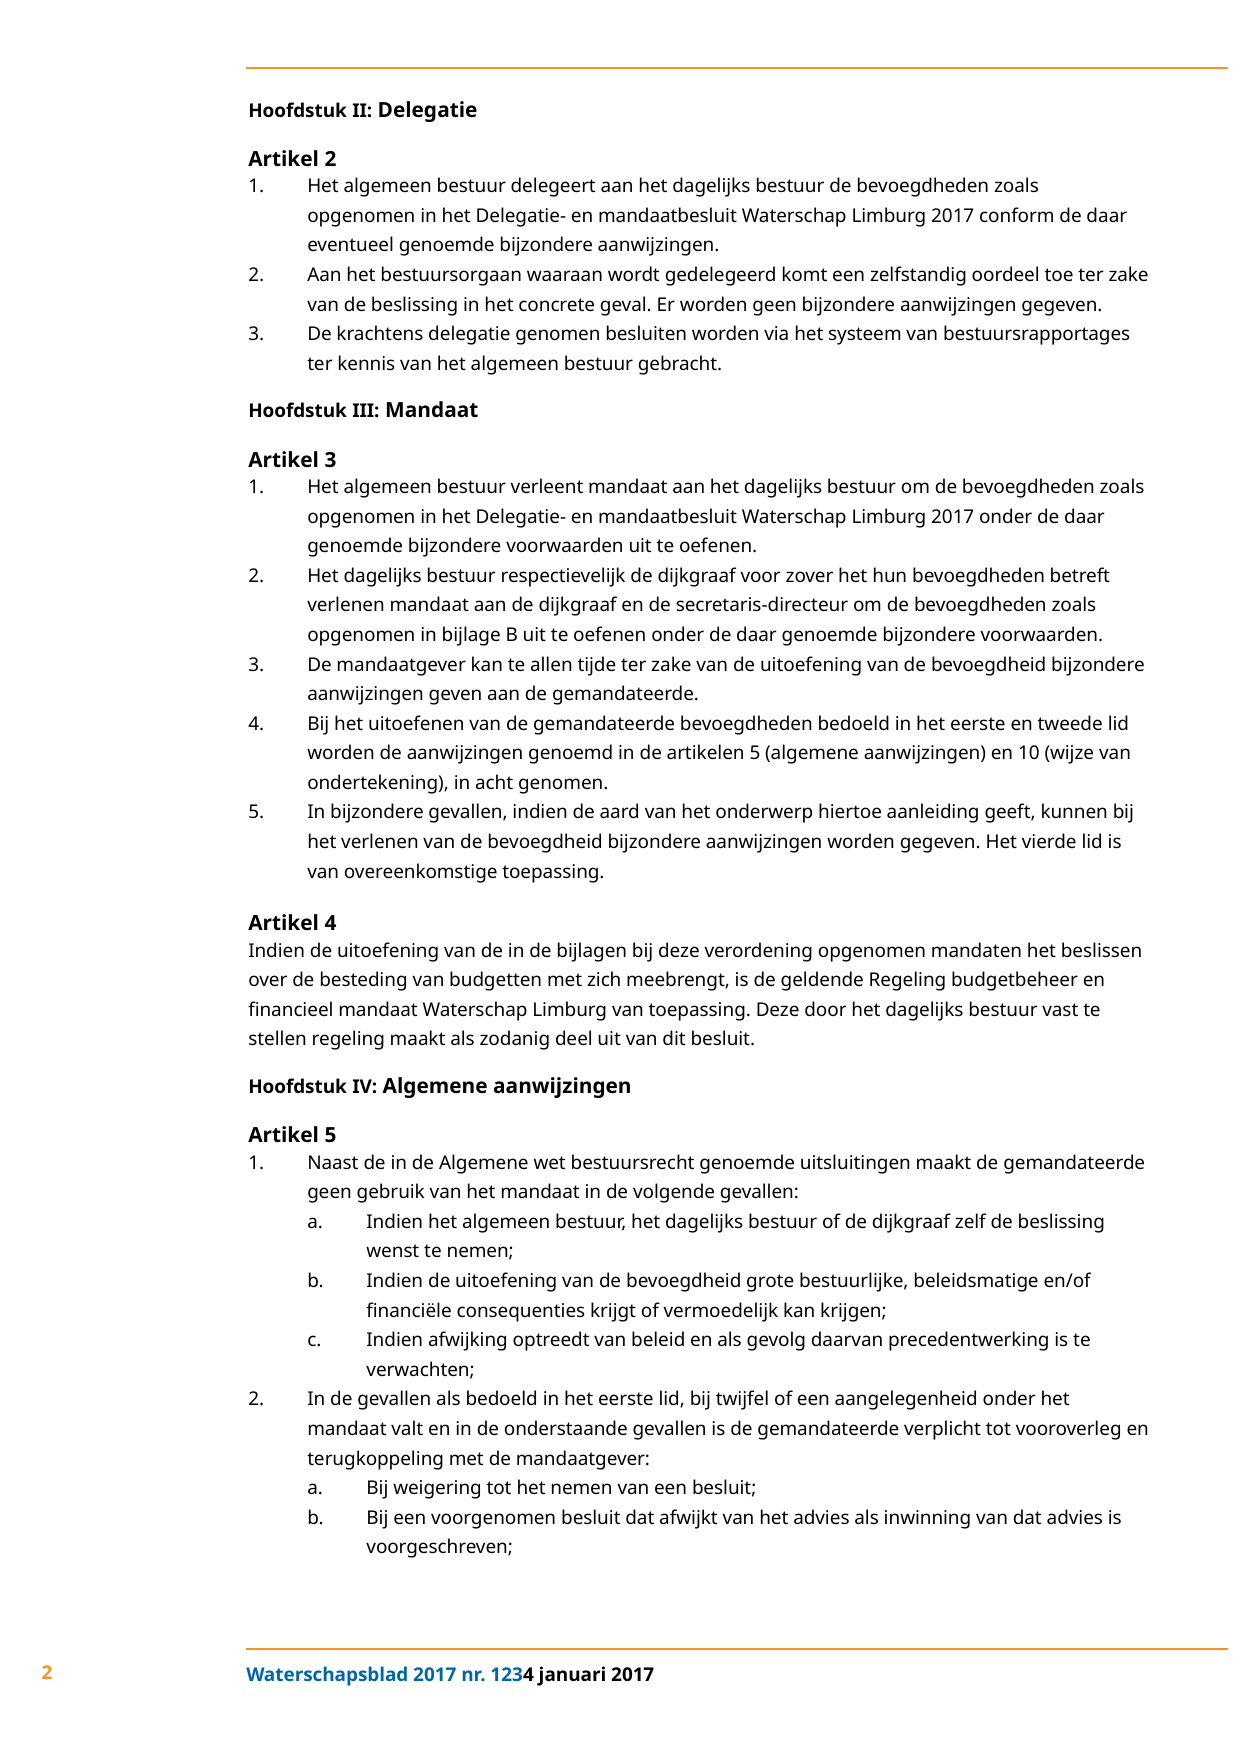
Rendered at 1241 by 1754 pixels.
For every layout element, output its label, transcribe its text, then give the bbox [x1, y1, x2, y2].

list Het algemeen bestuur verleent mandaat aan het dagelijks bestuur om de bevoegdheden zoals opgenomen in het Delegatie- en mandaatbesluit Waterschap Limburg 2017 onder de daar genoemde bijzondere voorwaarden uit te oefenen. [248, 473, 1152, 558]
text Hoofdstuk II: Delegatie [248, 95, 1152, 123]
text Artikel 5 [248, 1120, 1152, 1149]
list Indien afwijking optreedt van beleid en als gevolg daarvan precedentwerking is te verwachten; [307, 1326, 1152, 1382]
list Het dagelijks bestuur respectievelijk de dijkgraaf voor zover het hun bevoegdheden betreft verlenen mandaat aan de dijkgraaf en de secretaris-directeur om de bevoegdheden zoals opgenomen in bijlage B uit te oefenen onder de daar genoemde bijzondere voorwaarden. [248, 562, 1152, 647]
list Bij het uitoefenen van de gemandateerde bevoegdheden bedoeld in het eerste en tweede lid worden de aanwijzingen genoemd in de artikelen 5 (algemene aanwijzingen) en 10 (wijze van ondertekening), in acht genomen. [248, 710, 1152, 795]
list In bijzondere gevallen, indien de aard van het onderwerp hiertoe aanleiding geeft, kunnen bij het verlenen van de bevoegdheid bijzondere aanwijzingen worden gegeven. Het vierde lid is van overeenkomstige toepassing. [248, 799, 1152, 884]
list In de gevallen als bedoeld in het eerste lid, bij twijfel of een aangelegenheid onder het mandaat valt en in de onderstaande gevallen is de gemandateerde verplicht tot vooroverleg en terugkoppeling met de mandaatgever: [248, 1386, 1152, 1470]
text Artikel 3 [248, 445, 1152, 473]
list De krachtens delegatie genomen besluiten worden via het systeem van bestuursrapportages ter kennis van het algemeen bestuur gebracht. [248, 320, 1152, 376]
picture [41, 47, 231, 172]
list Het algemeen bestuur delegeert aan het dagelijks bestuur de bevoegdheden zoals opgenomen in het Delegatie- en mandaatbesluit Waterschap Limburg 2017 conform de daar eventueel genoemde bijzondere aanwijzingen. [248, 172, 1152, 257]
list Indien de uitoefening van de bevoegdheid grote bestuurlijke, beleidsmatige en/of financiële consequenties krijgt of vermoedelijk kan krijgen; [307, 1267, 1152, 1322]
text Hoofdstuk IV: Algemene aanwijzingen [248, 1071, 1152, 1099]
text Artikel 2 [248, 144, 1152, 172]
text Indien de uitoefening van de in de bijlagen bij deze verordening opgenomen mandaten het beslissen over de besteding van budgetten met zich meebrengt, is de geldende Regeling budgetbeheer en financieel mandaat Waterschap Limburg van toepassing. Deze door het dagelijks bestuur vast te stellen regeling maakt als zodanig deel uit van dit besluit. [248, 937, 1152, 1051]
text Artikel 4 [248, 908, 1152, 937]
list Naast de in de Algemene wet bestuursrecht genoemde uitsluitingen maakt de gemandateerde geen gebruik van het mandaat in de volgende gevallen: [248, 1149, 1152, 1204]
list Indien het algemeen bestuur, het dagelijks bestuur of de dijkgraaf zelf de beslissing wenst te nemen; [307, 1208, 1152, 1263]
list Aan het bestuursorgaan waaraan wordt gedelegeerd komt een zelfstandig oordeel toe ter zake van de beslissing in het concrete geval. Er worden geen bijzondere aanwijzingen gegeven. [248, 261, 1152, 317]
text Hoofdstuk III: Mandaat [248, 396, 1152, 424]
list De mandaatgever kan te allen tijde ter zake van de uitoefening van de bevoegdheid bijzondere aanwijzingen geven aan de gemandateerde. [248, 651, 1152, 706]
list Bij weigering tot het nemen van een besluit; [307, 1474, 1152, 1500]
list Bij een voorgenomen besluit dat afwijkt van het advies als inwinning van dat advies is voorgeschreven; [307, 1504, 1152, 1559]
